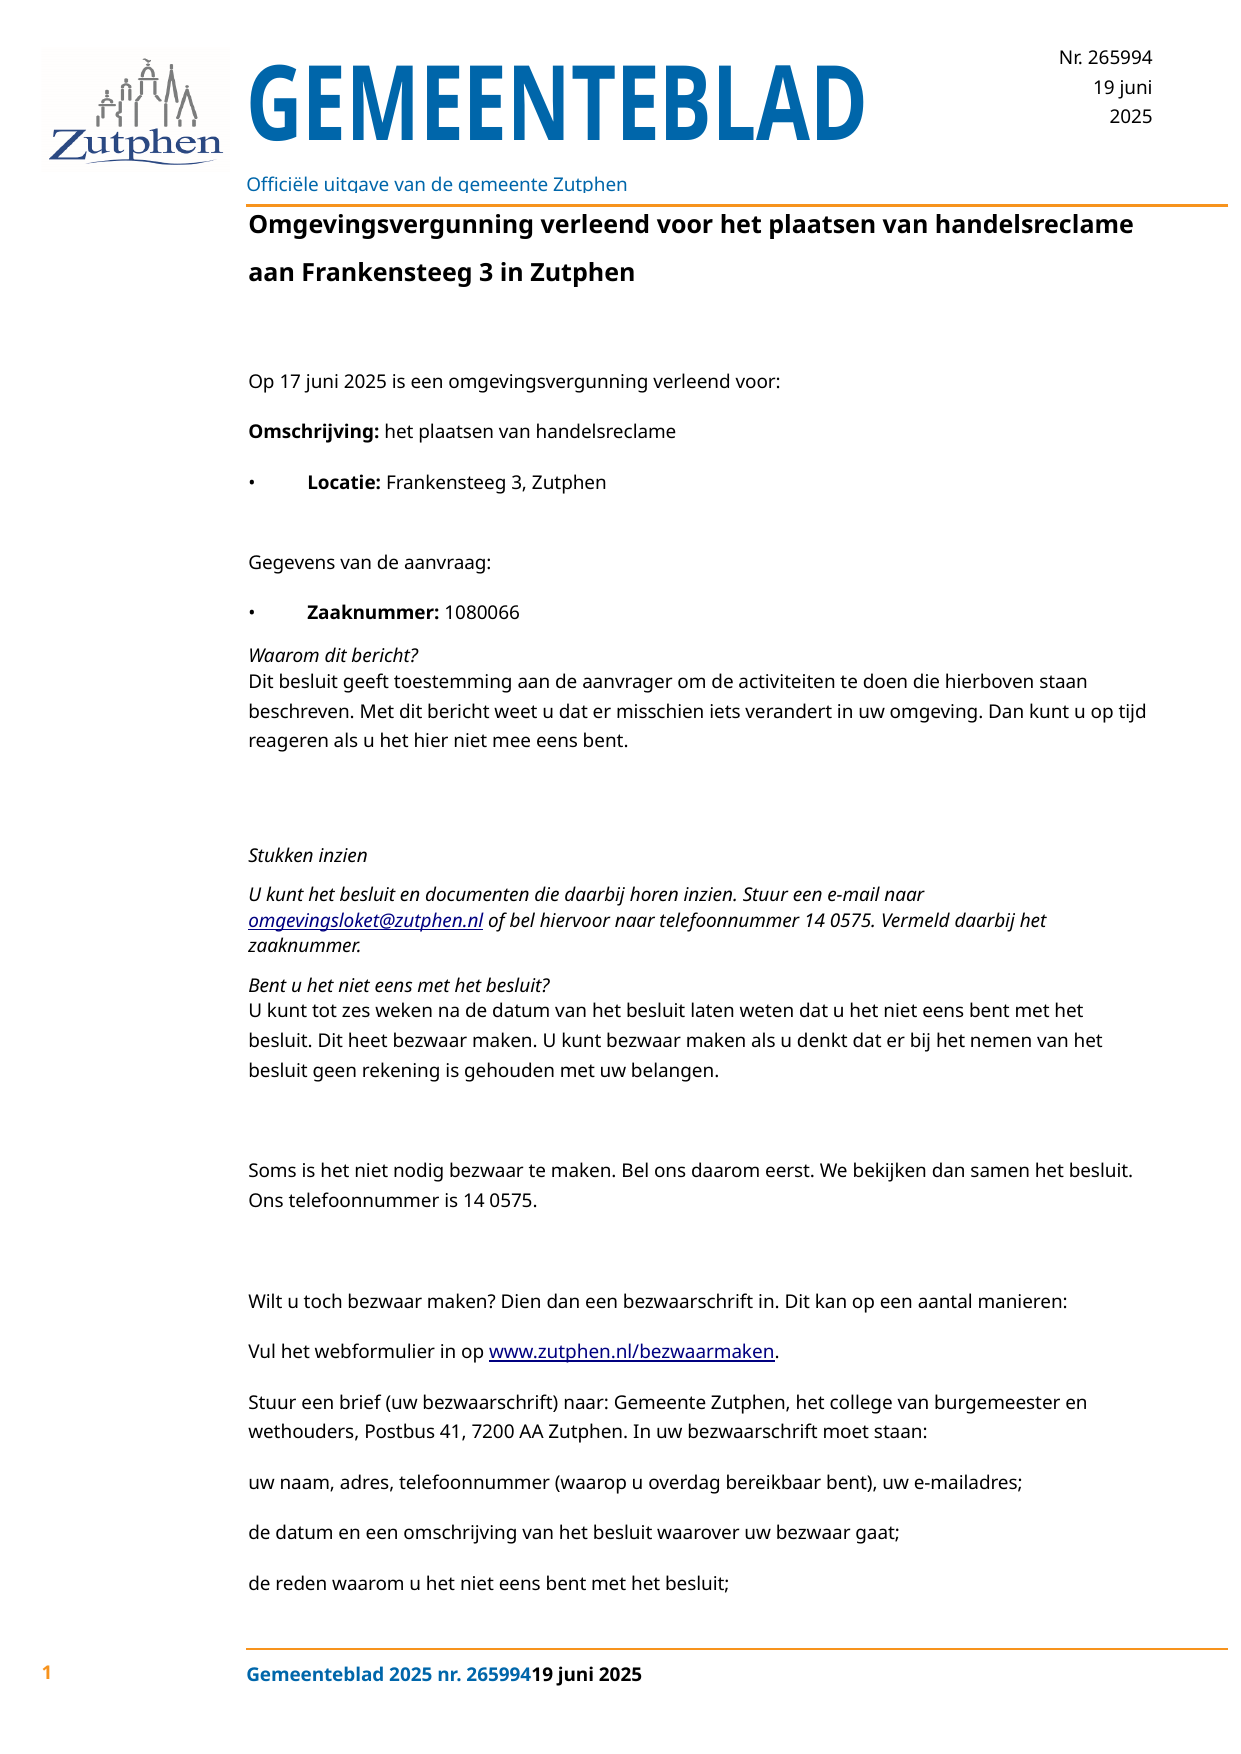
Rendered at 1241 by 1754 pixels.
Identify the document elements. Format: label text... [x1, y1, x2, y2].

text Stukken inzien [248, 842, 1152, 868]
text Wilt u toch bezwaar maken? Dien dan een bezwaarschrift in. Dit kan op een aantal manieren: [248, 1288, 1152, 1314]
text Omgevingsvergunning verleend voor het plaatsen van handelsreclame aan Frankensteeg 3 in Zutphen [248, 207, 1152, 288]
text Stuur een brief (uw bezwaarschrift) naar: Gemeente Zutphen, het college van burgemeester en wethouders, Postbus 41, 7200 AA Zutphen. In uw bezwaarschrift moet staan: [248, 1389, 1152, 1444]
text uw naam, adres, telefoonnummer (waarop u overdag bereikbaar bent), uw e-mailadres; [248, 1469, 1152, 1495]
text Gegevens van de aanvraag: [248, 549, 1152, 575]
text Op 17 juni 2025 is een omgevingsvergunning verleend voor: [248, 368, 1152, 394]
text Dit besluit geeft toestemming aan de aanvrager om de activiteiten te doen die hierboven staan beschreven. Met dit bericht weet u dat er misschien iets verandert in uw omgeving. Dan kunt u op tijd reageren als u het hier niet mee eens bent. [248, 668, 1152, 753]
text U kunt tot zes weken na de datum van het besluit laten weten dat u het niet eens bent met het besluit. Dit heet bezwaar maken. U kunt bezwaar maken als u denkt dat er bij het nemen van het besluit geen rekening is gehouden met uw belangen. [248, 998, 1152, 1083]
picture [41, 47, 231, 172]
list Zaaknummer: 1080066 [248, 599, 1152, 625]
text Omschrijving: het plaatsen van handelsreclame [248, 419, 1152, 444]
text U kunt het besluit en documenten die daarbij horen inzien. Stuur een e-mail naar omgevingsloket@zutphen.nl of bel hiervoor naar telefoonnummer 14 0575. Vermeld daarbij het zaaknummer. [248, 881, 1152, 958]
text Vul het webformulier in op www.zutphen.nl/bezwaarmaken. [248, 1338, 1152, 1364]
list Locatie: Frankensteeg 3, Zutphen [248, 469, 1152, 495]
text de datum en een omschrijving van het besluit waarover uw bezwaar gaat; [248, 1519, 1152, 1545]
text Bent u het niet eens met het besluit? [248, 972, 1152, 998]
text Soms is het niet nodig bezwaar te maken. Bel ons daarom eerst. We bekijken dan samen het besluit. Ons telefoonnummer is 14 0575. [248, 1158, 1152, 1213]
text Waarom dit bericht? [248, 643, 1152, 668]
text de reden waarom u het niet eens bent met het besluit; [248, 1570, 1152, 1596]
